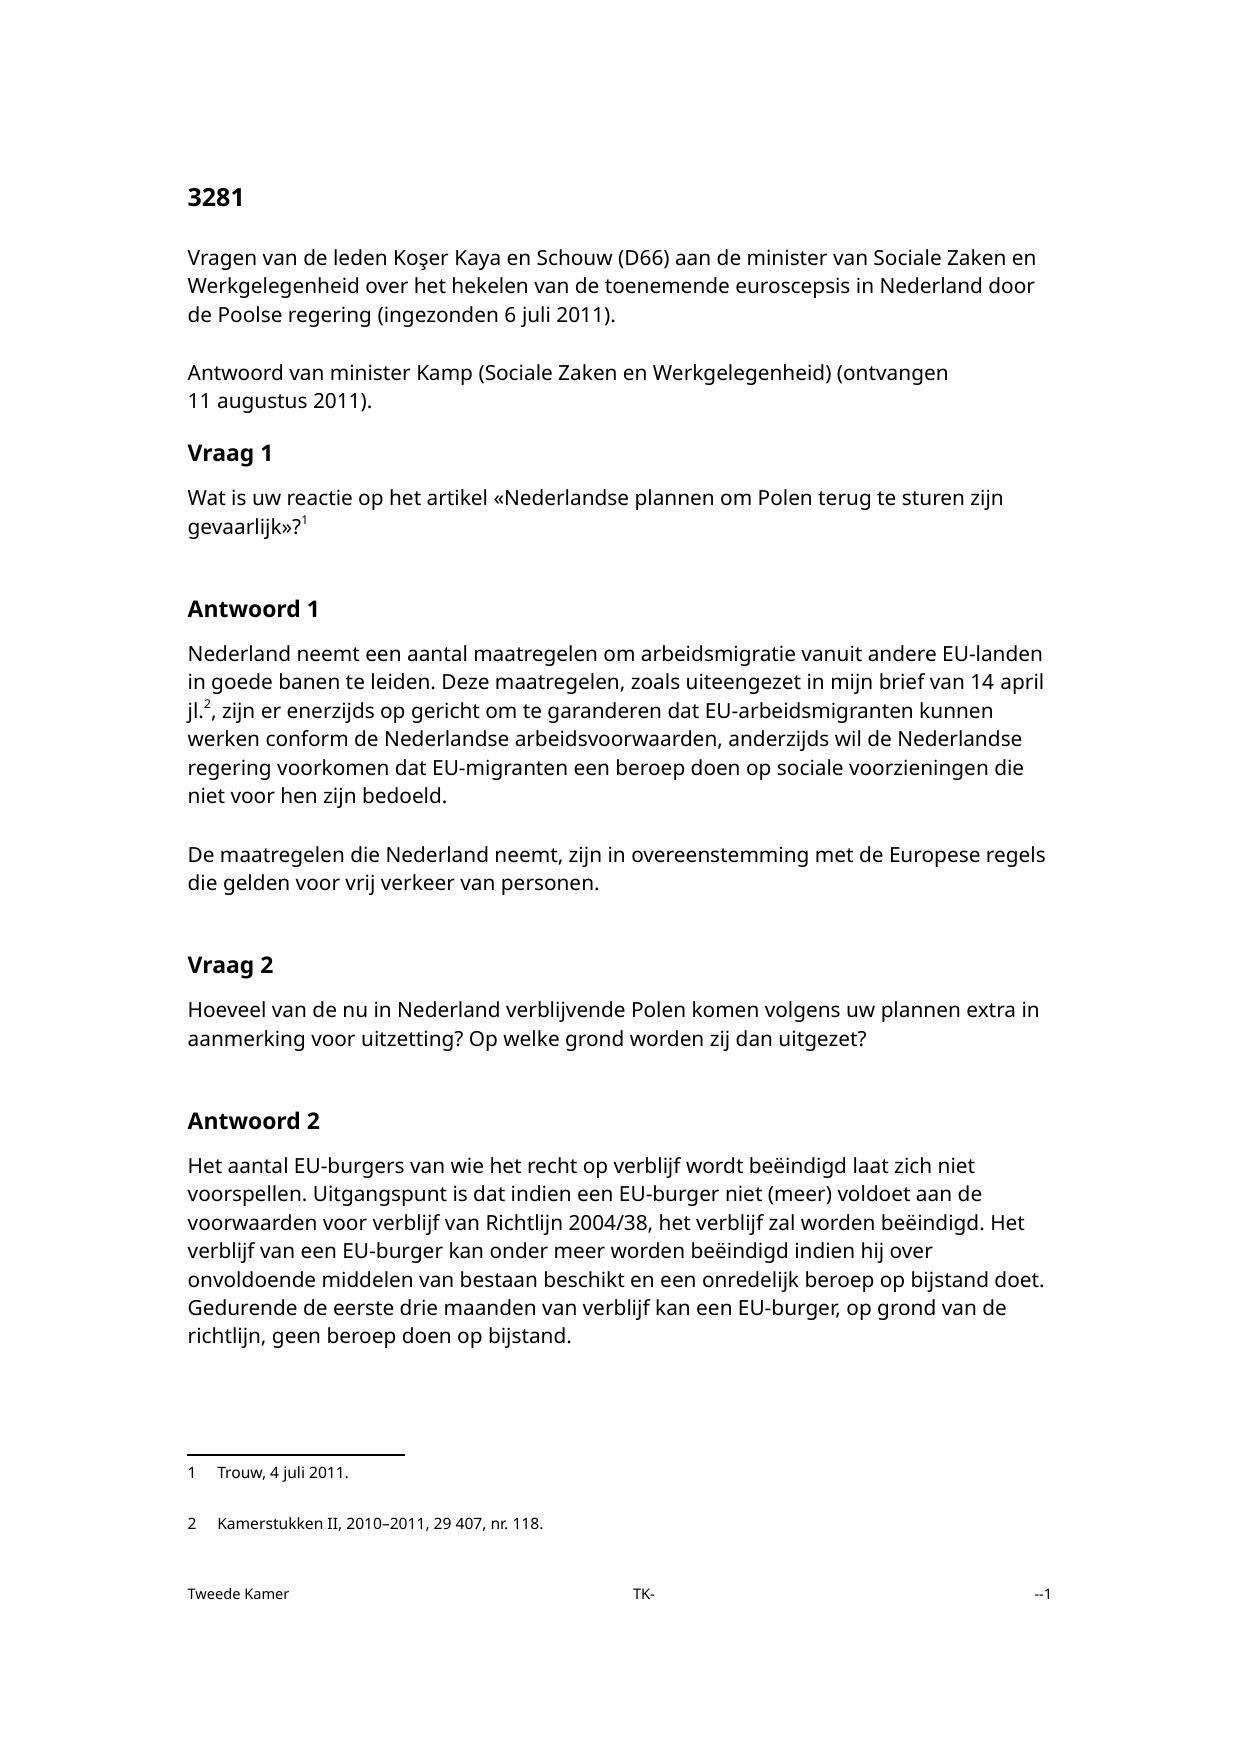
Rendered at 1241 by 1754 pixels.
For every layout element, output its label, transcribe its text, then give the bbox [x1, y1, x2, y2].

text De maatregelen die Nederland neemt, zijn in overeenstemming met de Europese regels die gelden voor vrij verkeer van personen. [187, 840, 1053, 897]
text Antwoord van minister Kamp (Sociale Zaken en Werkgelegenheid) (ontvangen 11 augustus 2011). [187, 358, 1053, 415]
subtitle Antwoord 2 [187, 1105, 1053, 1136]
text Kamerstukken II, 2010–2011, 29 407, nr. 118. [187, 1506, 1053, 1534]
text Trouw, 4 juli 2011. [187, 1447, 1053, 1476]
subtitle Vraag 2 [187, 949, 1053, 980]
subtitle Antwoord 1 [187, 593, 1053, 624]
text Vragen van de leden Koşer Kaya en Schouw (D66) aan de minister van Sociale Zaken en Werkgelegenheid over het hekelen van de toenemende euroscepsis in Nederland door de Poolse regering (ingezonden 6 juli 2011). [187, 243, 1053, 328]
text 3281 [187, 179, 1053, 213]
text Hoeveel van de nu in Nederland verblijvende Polen komen volgens uw plannen extra in aanmerking voor uitzetting? Op welke grond worden zij dan uitgezet? [187, 995, 1053, 1052]
text Het aantal EU-burgers van wie het recht op verblijf wordt beëindigd laat zich niet voorspellen. Uitgangspunt is dat indien een EU-burger niet (meer) voldoet aan de voorwaarden voor verblijf van Richtlijn 2004/38, het verblijf zal worden beëindigd. Het verblijf van een EU-burger kan onder meer worden beëindigd indien hij over onvoldoende middelen van bestaan beschikt en een onredelijk beroep op bijstand doet. Gedurende de eerste drie maanden van verblijf kan een EU-burger, op grond van de richtlijn, geen beroep doen op bijstand. [187, 1151, 1053, 1350]
subtitle Vraag 1 [187, 437, 1053, 468]
text Nederland neemt een aantal maatregelen om arbeidsmigratie vanuit andere EU-landen in goede banen te leiden. Deze maatregelen, zoals uiteengezet in mijn brief van 14 april jl., zijn er enerzijds op gericht om te garanderen dat EU-arbeidsmigranten kunnen werken conform de Nederlandse arbeidsvoorwaarden, anderzijds wil de Nederlandse regering voorkomen dat EU-migranten een beroep doen op sociale voorzieningen die niet voor hen zijn bedoeld. [187, 639, 1053, 810]
text Wat is uw reactie op het artikel «Nederlandse plannen om Polen terug te sturen zijn gevaarlijk»? [187, 483, 1053, 540]
